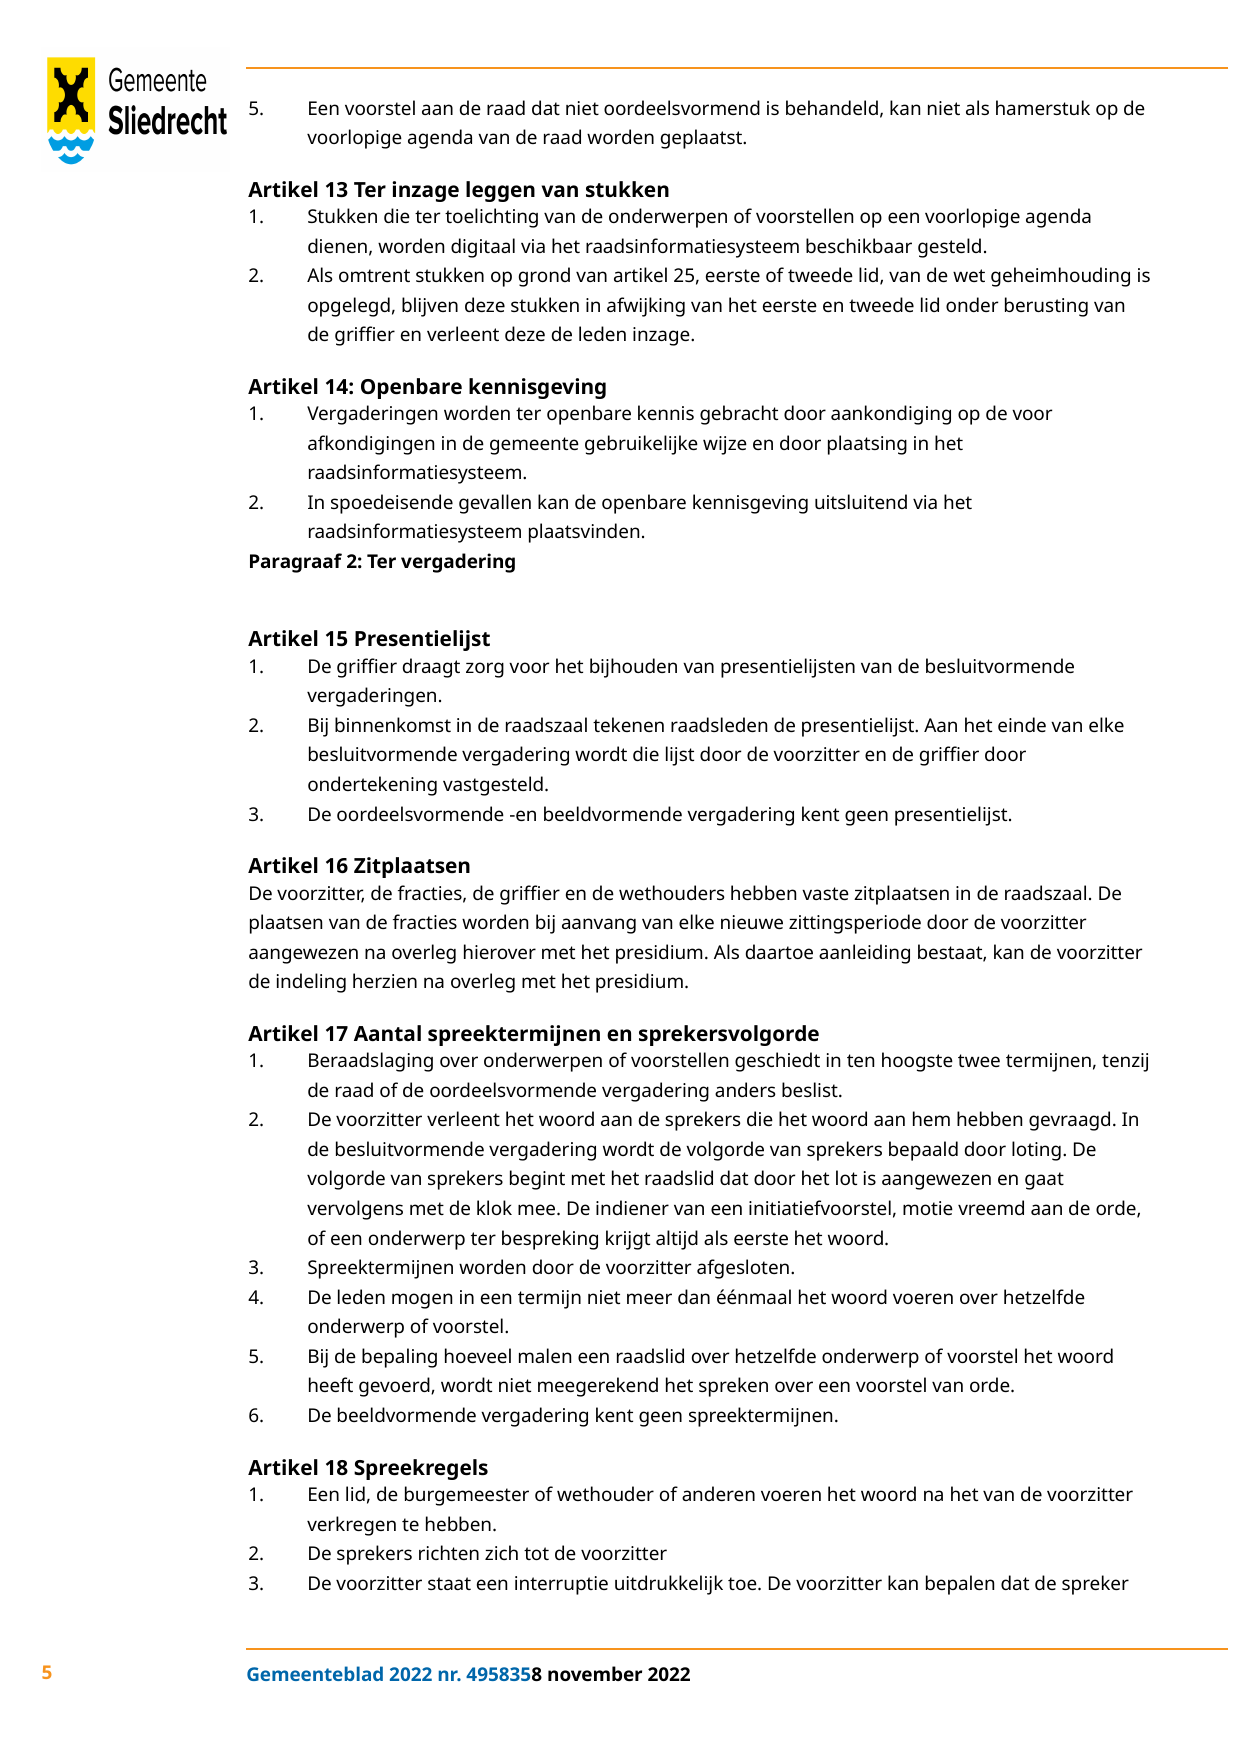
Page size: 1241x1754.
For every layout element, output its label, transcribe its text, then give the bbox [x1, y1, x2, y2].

list In spoedeisende gevallen kan de openbare kennisgeving uitsluitend via het raadsinformatiesysteem plaatsvinden. [248, 489, 1152, 544]
text Artikel 15 Presentielijst [248, 624, 1152, 653]
text De voorzitter, de fracties, de griffier en de wethouders hebben vaste zitplaatsen in de raadszaal. De plaatsen van de fracties worden bij aanvang van elke nieuwe zittingsperiode door de voorzitter aangewezen na overleg hierover met het presidium. Als daartoe aanleiding bestaat, kan de voorzitter de indeling herzien na overleg met het presidium. [248, 880, 1152, 994]
text Paragraaf 2: Ter vergadering [248, 548, 1152, 574]
text Artikel 17 Aantal spreektermijnen en sprekersvolgorde [248, 1019, 1152, 1047]
text Artikel 18 Spreekregels [248, 1453, 1152, 1481]
text Artikel 16 Zitplaatsen [248, 851, 1152, 880]
list Een voorstel aan de raad dat niet oordeelsvormend is behandeld, kan niet als hamerstuk op de voorlopige agenda van de raad worden geplaatst. [248, 95, 1152, 150]
list De voorzitter verleent het woord aan de sprekers die het woord aan hem hebben gevraagd. In de besluitvormende vergadering wordt de volgorde van sprekers bepaald door loting. De volgorde van sprekers begint met het raadslid dat door het lot is aangewezen en gaat vervolgens met de klok mee. De indiener van een initiatiefvoorstel, motie vreemd aan de orde, of een onderwerp ter bespreking krijgt altijd als eerste het woord. [248, 1106, 1152, 1251]
list De oordeelsvormende -en beeldvormende vergadering kent geen presentielijst. [248, 801, 1152, 827]
list Stukken die ter toelichting van de onderwerpen of voorstellen op een voorlopige agenda dienen, worden digitaal via het raadsinformatiesysteem beschikbaar gesteld. [248, 203, 1152, 258]
list Bij de bepaling hoeveel malen een raadslid over hetzelfde onderwerp of voorstel het woord heeft gevoerd, wordt niet meegerekend het spreken over een voorstel van orde. [248, 1343, 1152, 1398]
list Beraadslaging over onderwerpen of voorstellen geschiedt in ten hoogste twee termijnen, tenzij de raad of de oordeelsvormende vergadering anders beslist. [248, 1047, 1152, 1103]
list De beeldvormende vergadering kent geen spreektermijnen. [248, 1402, 1152, 1428]
text Artikel 13 Ter inzage leggen van stukken [248, 175, 1152, 203]
list De griffier draagt zorg voor het bijhouden van presentielijsten van de besluitvormende vergaderingen. [248, 653, 1152, 708]
list Als omtrent stukken op grond van artikel 25, eerste of tweede lid, van de wet geheimhouding is opgelegd, blijven deze stukken in afwijking van het eerste en tweede lid onder berusting van de griffier en verleent deze de leden inzage. [248, 262, 1152, 347]
list Spreektermijnen worden door de voorzitter afgesloten. [248, 1254, 1152, 1280]
list De sprekers richten zich tot de voorzitter [248, 1540, 1152, 1566]
text Artikel 14: Openbare kennisgeving [248, 372, 1152, 400]
list Een lid, de burgemeester of wethouder of anderen voeren het woord na het van de voorzitter verkregen te hebben. [248, 1481, 1152, 1536]
list Vergaderingen worden ter openbare kennis gebracht door aankondiging op de voor afkondigingen in de gemeente gebruikelijke wijze en door plaatsing in het raadsinformatiesysteem. [248, 400, 1152, 485]
picture [41, 47, 231, 172]
list Bij binnenkomst in de raadszaal tekenen raadsleden de presentielijst. Aan het einde van elke besluitvormende vergadering wordt die lijst door de voorzitter en de griffier door ondertekening vastgesteld. [248, 712, 1152, 797]
list De voorzitter staat een interruptie uitdrukkelijk toe. De voorzitter kan bepalen dat de spreker [248, 1570, 1152, 1596]
list De leden mogen in een termijn niet meer dan éénmaal het woord voeren over hetzelfde onderwerp of voorstel. [248, 1284, 1152, 1339]
